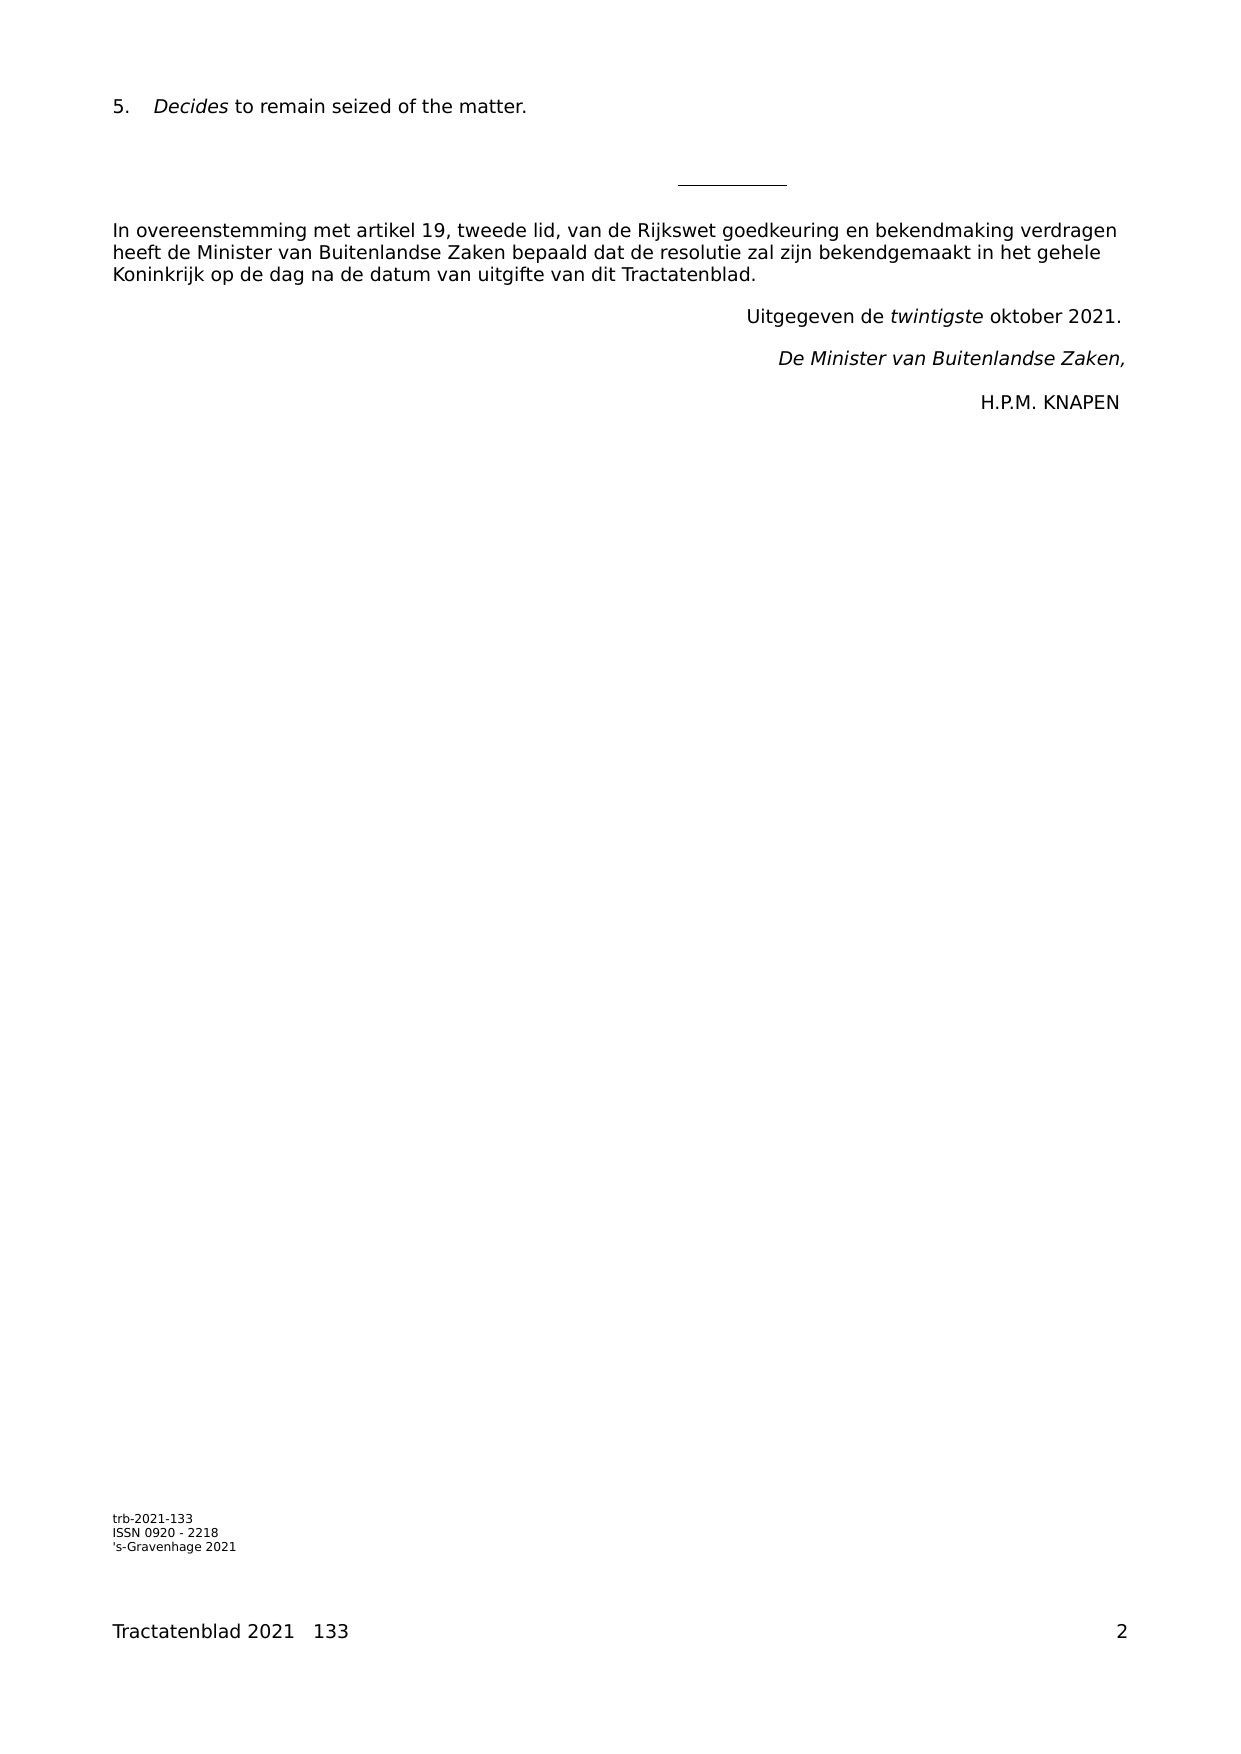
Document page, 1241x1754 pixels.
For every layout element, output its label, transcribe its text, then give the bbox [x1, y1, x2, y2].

text In overeenstemming met artikel 19, tweede lid, van de Rijkswet goedkeuring en bekendmaking verdragen heeft de Minister van Buitenlandse Zaken bepaald dat de resolutie zal zijn bekendgemaakt in het gehele Koninkrijk op de dag na de datum van uitgifte van dit Tractatenblad. [112, 220, 1128, 286]
text trb-2021-133 [112, 1512, 346, 1526]
text Uitgegeven de twintigste oktober 2021. [112, 306, 1128, 328]
text ISSN 0920 - 2218 [112, 1526, 346, 1540]
text 5. Decides to remain seized of the matter. [112, 96, 1128, 118]
text 's-Gravenhage 2021 [112, 1540, 346, 1554]
text De Minister van Buitenlandse Zaken, H.P.M. KNAPEN [112, 348, 1128, 414]
